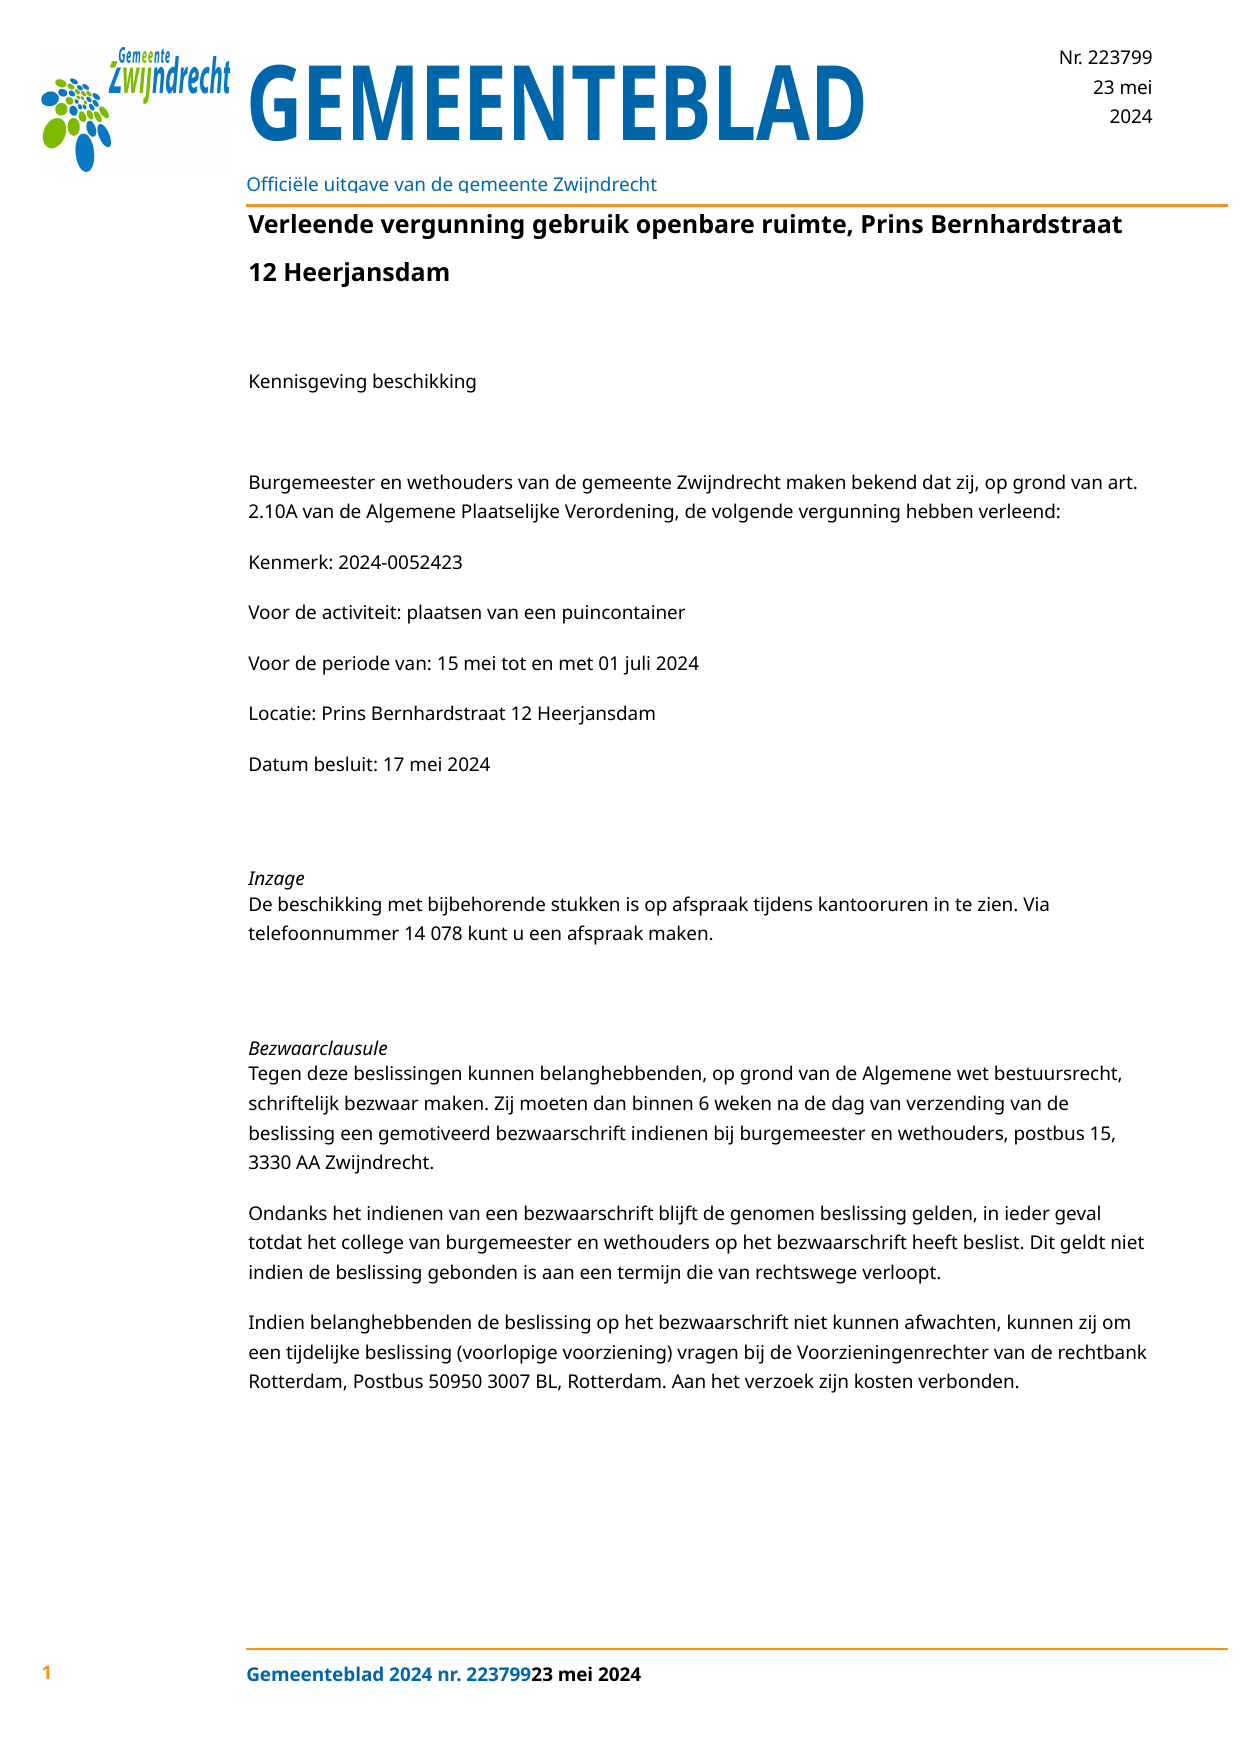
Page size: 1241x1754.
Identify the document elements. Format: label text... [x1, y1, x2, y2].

text Inzage [248, 865, 1152, 891]
text Burgemeester en wethouders van de gemeente Zwijndrecht maken bekend dat zij, op grond van art. 2.10A van de Algemene Plaatselijke Verordening, de volgende vergunning hebben verleend: [248, 469, 1152, 524]
text Verleende vergunning gebruik openbare ruimte, Prins Bernhardstraat 12 Heerjansdam [248, 207, 1152, 288]
text Voor de activiteit: plaatsen van een puincontainer [248, 599, 1152, 625]
text Datum besluit: 17 mei 2024 [248, 751, 1152, 777]
text Tegen deze beslissingen kunnen belanghebbenden, op grond van de Algemene wet bestuursrecht, schriftelijk bezwaar maken. Zij moeten dan binnen 6 weken na de dag van verzending van de beslissing een gemotiveerd bezwaarschrift indienen bij burgemeester en wethouders, postbus 15, 3330 AA Zwijndrecht. [248, 1061, 1152, 1175]
text Voor de periode van: 15 mei tot en met 01 juli 2024 [248, 650, 1152, 676]
text Locatie: Prins Bernhardstraat 12 Heerjansdam [248, 700, 1152, 726]
picture [41, 47, 231, 172]
text De beschikking met bijbehorende stukken is op afspraak tijdens kantooruren in te zien. Via telefoonnummer 14 078 kunt u een afspraak maken. [248, 891, 1152, 946]
text Ondanks het indienen van een bezwaarschrift blijft de genomen beslissing gelden, in ieder geval totdat het college van burgemeester en wethouders op het bezwaarschrift heeft beslist. Dit geldt niet indien de beslissing gebonden is aan een termijn die van rechtswege verloopt. [248, 1200, 1152, 1285]
text Indien belanghebbenden de beslissing op het bezwaarschrift niet kunnen afwachten, kunnen zij om een tijdelijke beslissing (voorlopige voorziening) vragen bij de Voorzieningenrechter van de rechtbank Rotterdam, Postbus 50950 3007 BL, Rotterdam. Aan het verzoek zijn kosten verbonden. [248, 1309, 1152, 1394]
text Kenmerk: 2024-0052423 [248, 549, 1152, 575]
text Kennisgeving beschikking [248, 368, 1152, 394]
text Bezwaarclausule [248, 1035, 1152, 1061]
